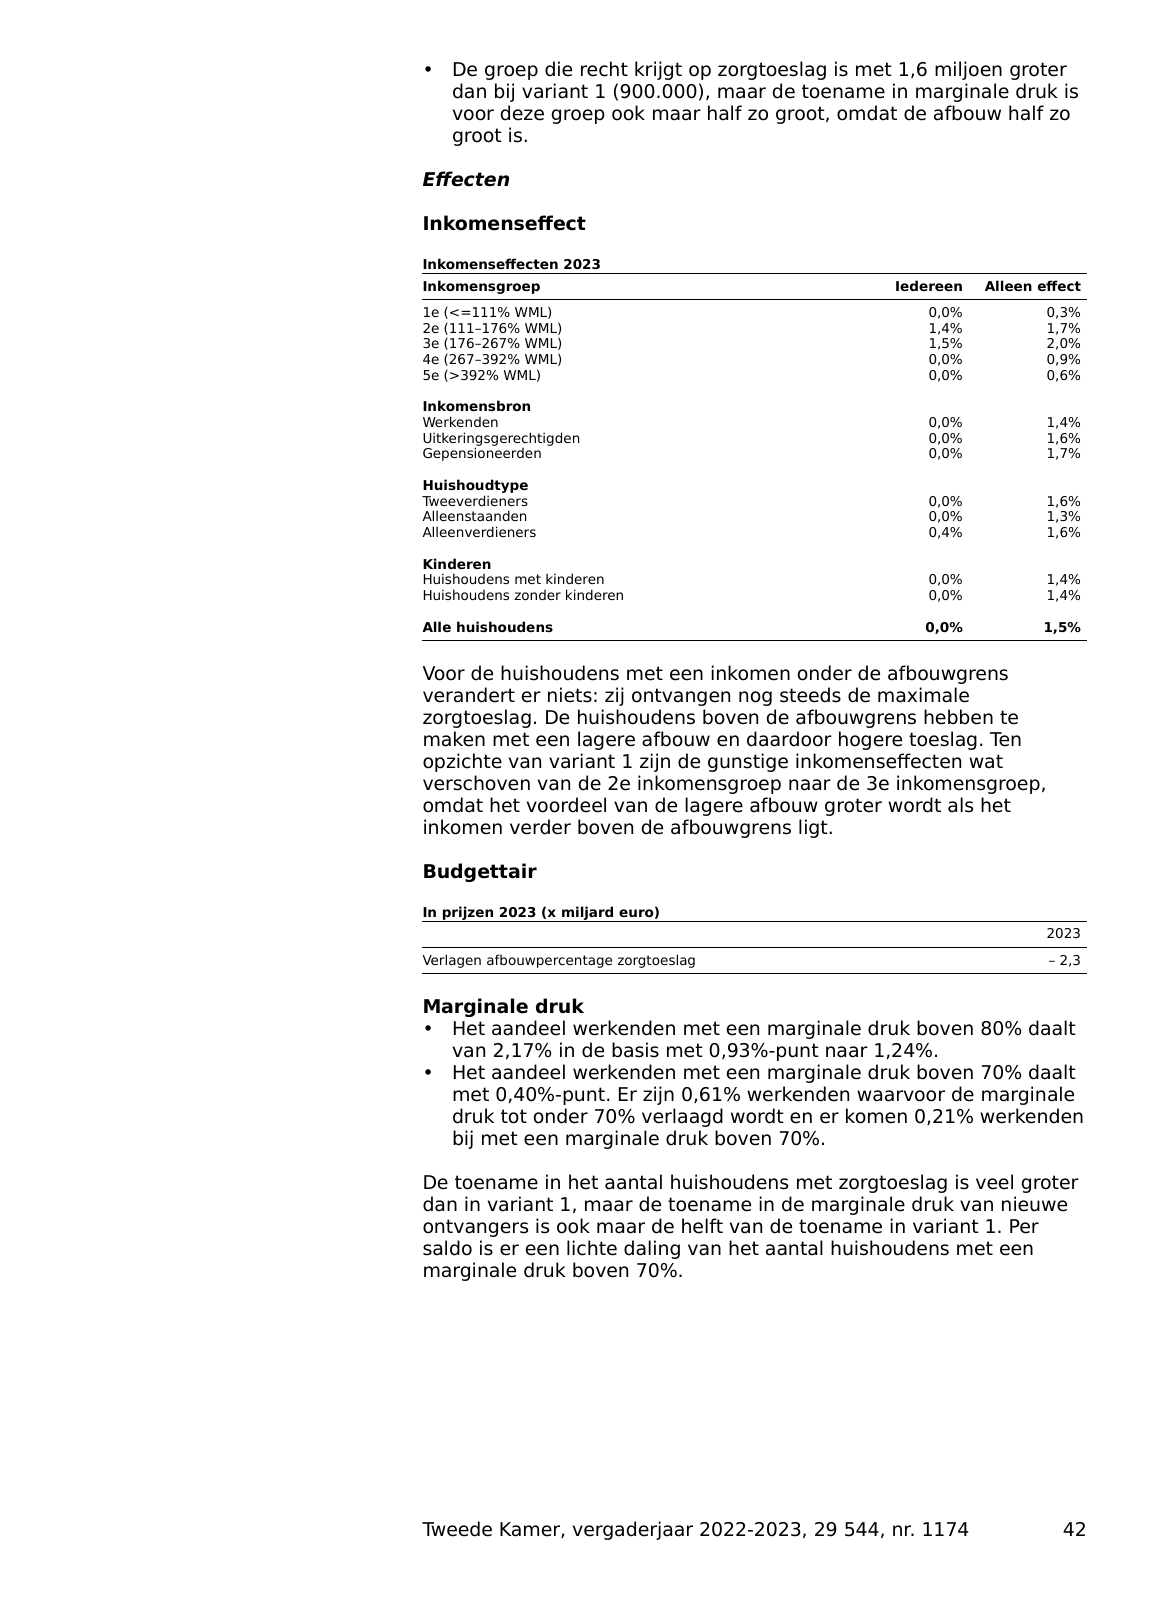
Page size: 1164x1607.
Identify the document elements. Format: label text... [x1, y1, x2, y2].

table_cell [422, 462, 850, 478]
table_cell Alleenstaanden [422, 509, 850, 525]
table_cell 1,6% [969, 494, 1087, 509]
subtitle Marginale druk [422, 996, 1087, 1018]
subtitle Budgettair [422, 861, 1087, 883]
table_header Inkomenseffecten 2023 [422, 257, 1087, 273]
table_cell [850, 478, 968, 493]
table_cell 1,5% [969, 619, 1087, 640]
table_cell 1,4% [850, 321, 968, 336]
table_cell 0,0% [850, 431, 968, 446]
text De toename in het aantal huishoudens met zorgtoeslag is veel groter dan in variant 1, maar de toename in de marginale druk van nieuwe ontvangers is ook maar de helft van de toename in variant 1. Per saldo is er een lichte daling van het aantal huishoudens met een marginale druk boven 70%. [422, 1172, 1087, 1282]
table_cell 2e (111–176% WML) [422, 321, 850, 336]
table_cell Kinderen [422, 556, 850, 572]
table_cell [422, 922, 968, 947]
table_cell [850, 462, 968, 478]
table_cell Iedereen [850, 274, 968, 299]
table_cell [969, 384, 1087, 399]
table_cell 0,0% [850, 368, 968, 383]
table_cell 0,0% [850, 509, 968, 525]
subtitle Effecten [422, 169, 1087, 191]
table_cell 1,4% [969, 415, 1087, 431]
table_cell 0,0% [850, 446, 968, 462]
text Voor de huishoudens met een inkomen onder de afbouwgrens verandert er niets: zij ontvangen nog steeds de maximale zorgtoeslag. De huishoudens boven de afbouwgrens hebben te maken met een lagere afbouw en daardoor hogere toeslag. Ten opzichte van variant 1 zijn de gunstige inkomenseffecten wat verschoven van de 2e inkomensgroep naar de 3e inkomensgroep, omdat het voordeel van de lagere afbouw groter wordt als het inkomen verder boven de afbouwgrens ligt. [422, 663, 1087, 839]
table_cell [422, 604, 850, 619]
table_cell 1,6% [969, 525, 1087, 541]
table_header In prijzen 2023 (x miljard euro) [422, 905, 1087, 921]
table_cell 0,9% [969, 352, 1087, 368]
table_cell [850, 604, 968, 619]
table_cell 2,0% [969, 336, 1087, 352]
table_cell Uitkeringsgerechtigden [422, 431, 850, 446]
table_cell Verlagen afbouwpercentage zorgtoeslag [422, 948, 968, 973]
text • Het aandeel werkenden met een marginale druk boven 70% daalt met 0,40%-punt. Er zijn 0,61% werkenden waarvoor de marginale druk tot onder 70% verlaagd wordt en er komen 0,21% werkenden bij met een marginale druk boven 70%. [422, 1062, 1087, 1150]
text • De groep die recht krijgt op zorgtoeslag is met 1,6 miljoen groter dan bij variant 1 (900.000), maar de toename in marginale druk is voor deze groep ook maar half zo groot, omdat de afbouw half zo groot is. [422, 59, 1087, 147]
table_cell 0,0% [850, 572, 968, 588]
table_cell [969, 541, 1087, 556]
table_cell 0,0% [850, 352, 968, 368]
table_cell [850, 556, 968, 572]
table_cell Gepensioneerden [422, 446, 850, 462]
table_cell 2023 [969, 922, 1087, 947]
table_cell Tweeverdieners [422, 494, 850, 509]
table_cell 0,0% [850, 588, 968, 604]
table_cell 1,5% [850, 336, 968, 352]
table_cell [969, 399, 1087, 415]
table_cell 0,4% [850, 525, 968, 541]
table_cell Werkenden [422, 415, 850, 431]
table_cell 1,7% [969, 321, 1087, 336]
table_cell 1e (<=111% WML) [422, 300, 850, 321]
table_cell [969, 604, 1087, 619]
text • Het aandeel werkenden met een marginale druk boven 80% daalt van 2,17% in de basis met 0,93%-punt naar 1,24%. [422, 1018, 1087, 1062]
table_cell 0,0% [850, 300, 968, 321]
table_cell 0,6% [969, 368, 1087, 383]
table_cell 0,0% [850, 415, 968, 431]
table_cell [850, 384, 968, 399]
table_cell [850, 541, 968, 556]
table_cell Alleenverdieners [422, 525, 850, 541]
table_cell [969, 556, 1087, 572]
table_cell 0,0% [850, 619, 968, 640]
table_cell [969, 462, 1087, 478]
table_cell – 2,3 [969, 948, 1087, 973]
table_cell 1,4% [969, 588, 1087, 604]
table_cell Alleen effect [969, 274, 1087, 299]
table_cell 3e (176–267% WML) [422, 336, 850, 352]
table_cell 1,3% [969, 509, 1087, 525]
subtitle Inkomenseffect [422, 213, 1087, 235]
table_cell 0,3% [969, 300, 1087, 321]
table_cell [969, 478, 1087, 493]
table_cell Inkomensbron [422, 399, 850, 415]
table_cell [422, 384, 850, 399]
table_cell 1,7% [969, 446, 1087, 462]
table_cell [850, 399, 968, 415]
table_cell 4e (267–392% WML) [422, 352, 850, 368]
table_cell 5e (>392% WML) [422, 368, 850, 383]
table_cell 0,0% [850, 494, 968, 509]
table_cell Huishoudtype [422, 478, 850, 493]
table_cell [422, 541, 850, 556]
table_cell Alle huishoudens [422, 619, 850, 640]
table_cell Huishoudens zonder kinderen [422, 588, 850, 604]
table_cell 1,6% [969, 431, 1087, 446]
table_cell Huishoudens met kinderen [422, 572, 850, 588]
table_cell Inkomensgroep [422, 274, 850, 299]
table_cell 1,4% [969, 572, 1087, 588]
